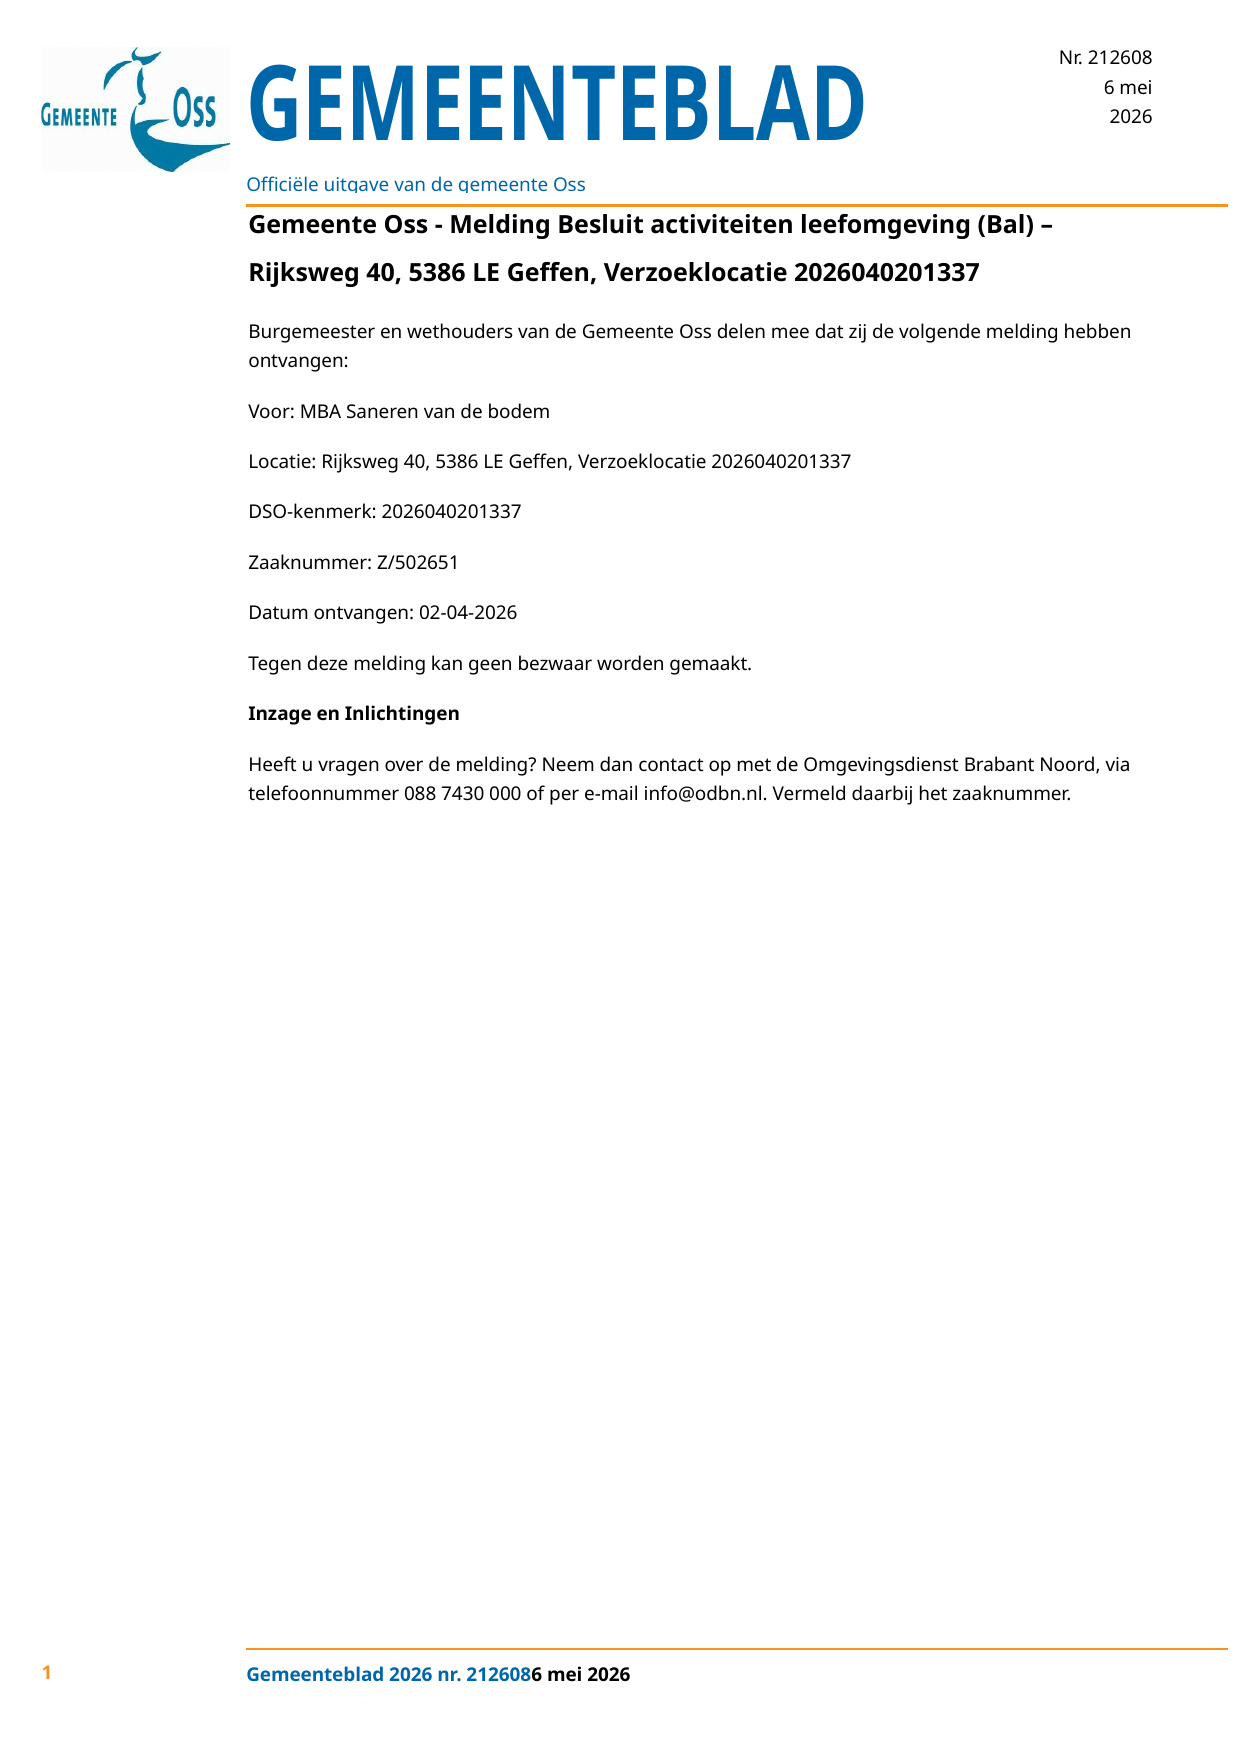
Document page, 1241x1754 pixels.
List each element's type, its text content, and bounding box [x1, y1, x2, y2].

text Datum ontvangen: 02-04-2026 [248, 599, 1152, 625]
text Burgemeester en wethouders van de Gemeente Oss delen mee dat zij de volgende melding hebben ontvangen: [248, 318, 1152, 373]
text Inzage en Inlichtingen [248, 700, 1152, 726]
picture [41, 47, 231, 172]
text Tegen deze melding kan geen bezwaar worden gemaakt. [248, 650, 1152, 676]
text Locatie: Rijksweg 40, 5386 LE Geffen, Verzoeklocatie 2026040201337 [248, 448, 1152, 474]
text Zaaknummer: Z/502651 [248, 549, 1152, 575]
text Gemeente Oss - Melding Besluit activiteiten leefomgeving (Bal) – Rijksweg 40, 5386 LE Geffen, Verzoeklocatie 2026040201337 [248, 207, 1152, 288]
text Heeft u vragen over de melding? Neem dan contact op met de Omgevingsdienst Brabant Noord, via telefoonnummer 088 7430 000 of per e-mail info@odbn.nl. Vermeld daarbij het zaaknummer. [248, 751, 1152, 806]
text DSO-kenmerk: 2026040201337 [248, 499, 1152, 524]
text Voor: MBA Saneren van de bodem [248, 398, 1152, 424]
